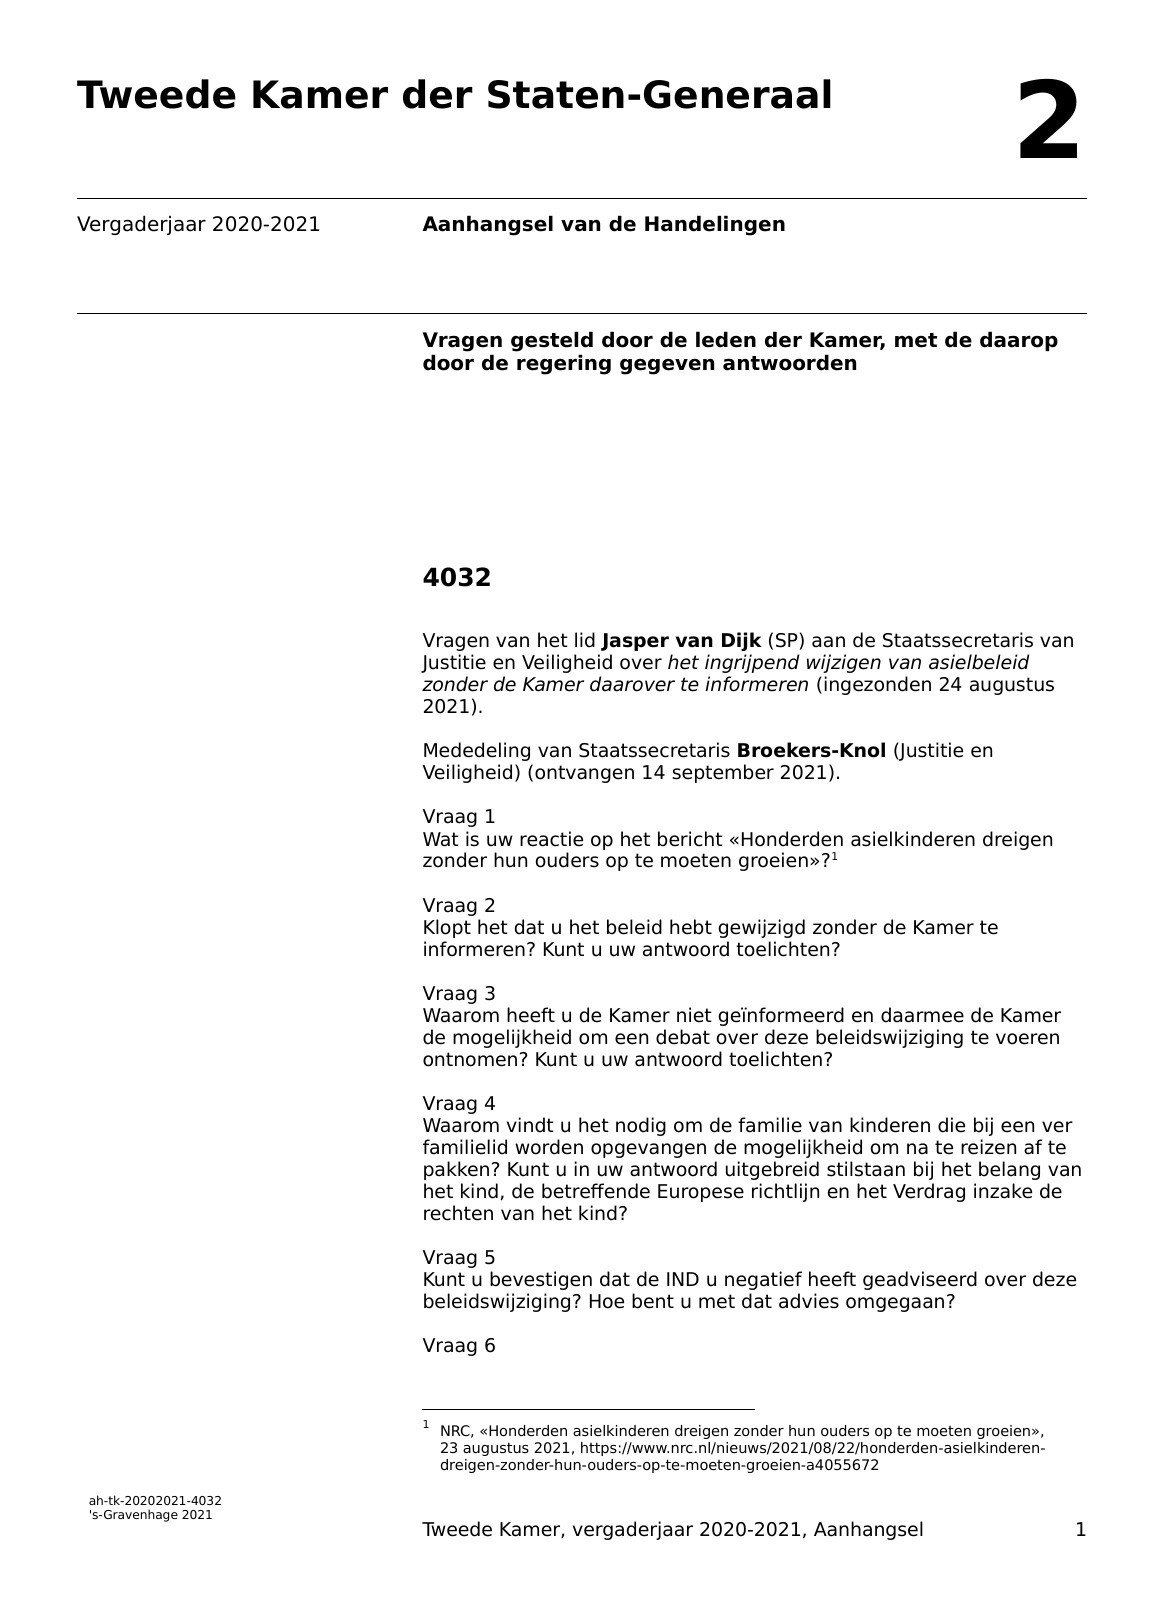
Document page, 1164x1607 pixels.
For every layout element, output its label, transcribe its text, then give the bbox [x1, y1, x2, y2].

text Klopt het dat u het beleid hebt gewijzigd zonder de Kamer te informeren? Kunt u uw antwoord toelichten? [422, 917, 1087, 961]
text Vraag 6 [422, 1335, 1087, 1357]
text Wat is uw reactie op het bericht «Honderden asielkinderen dreigen zonder hun ouders op te moeten groeien»? [422, 828, 1087, 872]
table_cell Vergaderjaar 2020-2021 [77, 199, 422, 313]
text Vraag 3 [422, 983, 1087, 1005]
text 4032 [422, 563, 1087, 592]
text ah-tk-20202021-4032 [88, 1494, 323, 1508]
text Vraag 5 [422, 1247, 1087, 1269]
table_cell Vragen gesteld door de leden der Kamer, met de daarop door de regering gegeven antwoorden [422, 314, 1087, 375]
table_cell Aanhangsel van de Handelingen [422, 199, 1087, 313]
table_cell [77, 314, 422, 375]
text Vraag 2 [422, 894, 1087, 917]
text Kunt u bevestigen dat de IND u negatief heeft geadviseerd over deze beleidswijziging? Hoe bent u met dat advies omgegaan? [422, 1269, 1087, 1313]
text NRC, «Honderden asielkinderen dreigen zonder hun ouders op te moeten groeien», 23 augustus 2021, https://www.nrc.nl/nieuws/2021/08/22/honderden-asielkinderen-dreigen-zonder-hun-ouders-op-te-moeten-groeien-a4055672 [422, 1418, 1087, 1474]
text Vraag 4 [422, 1093, 1087, 1115]
text Vraag 1 [422, 806, 1087, 828]
text Waarom vindt u het nodig om de familie van kinderen die bij een ver familielid worden opgevangen de mogelijkheid om na te reizen af te pakken? Kunt u in uw antwoord uitgebreid stilstaan bij het belang van het kind, de betreffende Europese richtlijn en het Verdrag inzake de rechten van het kind? [422, 1115, 1087, 1225]
table_header Tweede Kamer der Staten-Generaal [77, 59, 886, 198]
table_header 2 [886, 59, 1087, 198]
text 's-Gravenhage 2021 [88, 1508, 323, 1522]
text Vragen van het lid Jasper van Dijk (SP) aan de Staatssecretaris van Justitie en Veiligheid over het ingrijpend wijzigen van asielbeleid zonder de Kamer daarover te informeren (ingezonden 24 augustus 2021). [422, 630, 1087, 718]
text Mededeling van Staatssecretaris Broekers-Knol (Justitie en Veiligheid) (ontvangen 14 september 2021). [422, 740, 1087, 784]
text Waarom heeft u de Kamer niet geïnformeerd en daarmee de Kamer de mogelijkheid om een debat over deze beleidswijziging te voeren ontnomen? Kunt u uw antwoord toelichten? [422, 1005, 1087, 1071]
